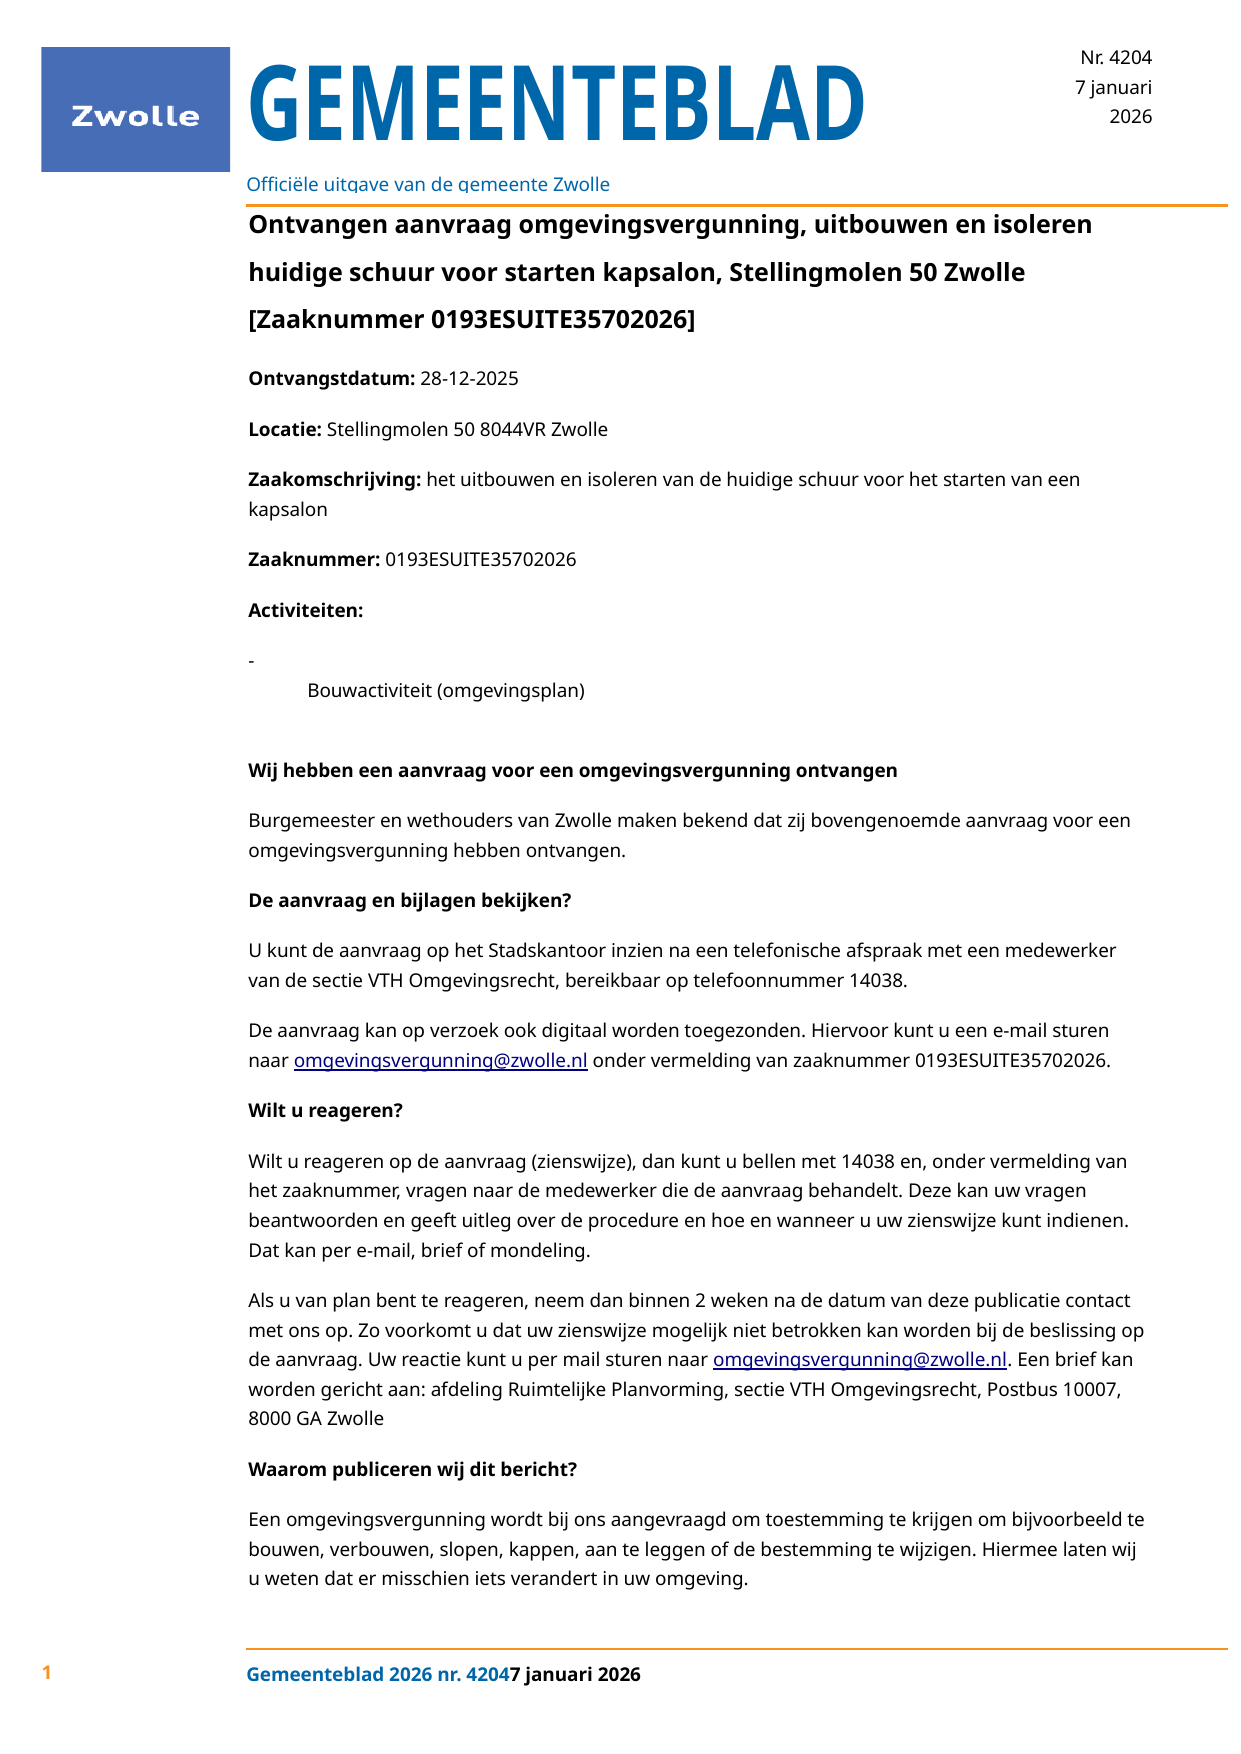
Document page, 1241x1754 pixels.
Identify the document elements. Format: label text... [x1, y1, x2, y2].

text Ontvangen aanvraag omgevingsvergunning, uitbouwen en isoleren huidige schuur voor starten kapsalon, Stellingmolen 50 Zwolle [Zaaknummer 0193ESUITE35702026] [248, 207, 1152, 336]
text Waarom publiceren wij dit bericht? [248, 1456, 1152, 1482]
text Locatie: Stellingmolen 50 8044VR Zwolle [248, 416, 1152, 442]
text De aanvraag en bijlagen bekijken? [248, 887, 1152, 913]
text Activiteiten: [248, 597, 1152, 622]
picture [41, 47, 231, 172]
text Wij hebben een aanvraag voor een omgevingsvergunning ontvangen [248, 757, 1152, 782]
text Wilt u reageren op de aanvraag (zienswijze), dan kunt u bellen met 14038 en, onder vermelding van het zaaknummer, vragen naar de medewerker die de aanvraag behandelt. Deze kan uw vragen beantwoorden en geeft uitleg over de procedure en hoe en wanneer u uw zienswijze kunt indienen. Dat kan per e-mail, brief of mondeling. [248, 1148, 1152, 1262]
text Ontvangstdatum: 28-12-2025 [248, 366, 1152, 391]
text Wilt u reageren? [248, 1098, 1152, 1123]
list Bouwactiviteit (omgevingsplan) [248, 677, 1152, 702]
text Burgemeester en wethouders van Zwolle maken bekend dat zij bovengenoemde aanvraag voor een omgevingsvergunning hebben ontvangen. [248, 807, 1152, 862]
text Een omgevingsvergunning wordt bij ons aangevraagd om toestemming te krijgen om bijvoorbeeld te bouwen, verbouwen, slopen, kappen, aan te leggen of de bestemming te wijzigen. Hiermee laten wij u weten dat er misschien iets verandert in uw omgeving. [248, 1506, 1152, 1591]
text Zaaknummer: 0193ESUITE35702026 [248, 546, 1152, 572]
text U kunt de aanvraag op het Stadskantoor inzien na een telefonische afspraak met een medewerker van de sectie VTH Omgevingsrecht, bereikbaar op telefoonnummer 14038. [248, 938, 1152, 993]
text De aanvraag kan op verzoek ook digitaal worden toegezonden. Hiervoor kunt u een e-mail sturen naar omgevingsvergunning@zwolle.nl onder vermelding van zaaknummer 0193ESUITE35702026. [248, 1018, 1152, 1073]
text Zaakomschrijving: het uitbouwen en isoleren van de huidige schuur voor het starten van een kapsalon [248, 466, 1152, 522]
text Als u van plan bent te reageren, neem dan binnen 2 weken na de datum van deze publicatie contact met ons op. Zo voorkomt u dat uw zienswijze mogelijk niet betrokken kan worden bij de beslissing op de aanvraag. Uw reactie kunt u per mail sturen naar omgevingsvergunning@zwolle.nl. Een brief kan worden gericht aan: afdeling Ruimtelijke Planvorming, sectie VTH Omgevingsrecht, Postbus 10007, 8000 GA Zwolle [248, 1287, 1152, 1431]
